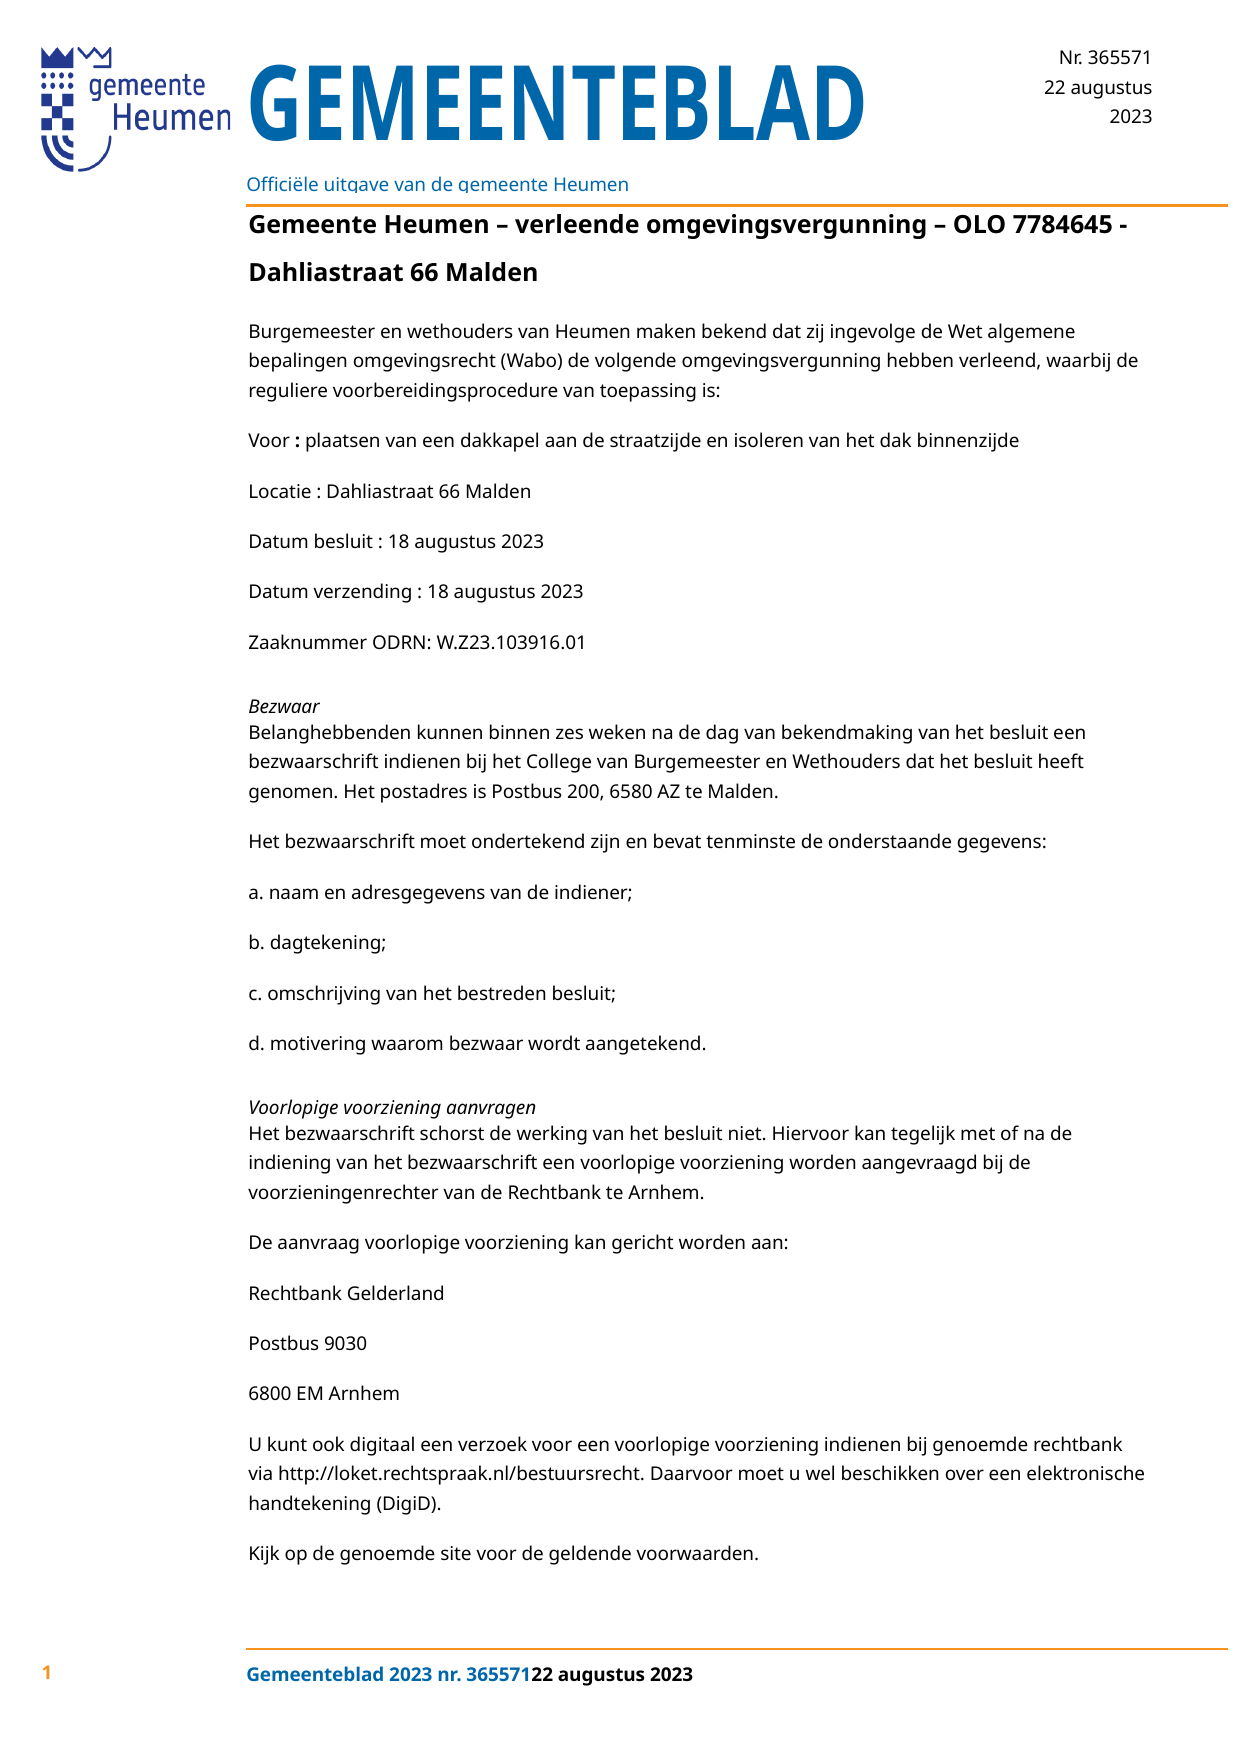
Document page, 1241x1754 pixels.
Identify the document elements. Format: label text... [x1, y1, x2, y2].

text Postbus 9030 [248, 1330, 1152, 1356]
text Het bezwaarschrift schorst de werking van het besluit niet. Hiervoor kan tegelijk met of na de indiening van het bezwaarschrift een voorlopige voorziening worden aangevraagd bij de voorzieningenrechter van de Rechtbank te Arnhem. [248, 1120, 1152, 1205]
picture [41, 47, 231, 172]
text Gemeente Heumen – verleende omgevingsvergunning – OLO 7784645 - Dahliastraat 66 Malden [248, 207, 1152, 288]
text Bezwaar [248, 693, 1152, 719]
text Kijk op de genoemde site voor de geldende voorwaarden. [248, 1541, 1152, 1566]
text Datum besluit : 18 augustus 2023 [248, 528, 1152, 554]
text d. motivering waarom bezwaar wordt aangetekend. [248, 1030, 1152, 1056]
text Zaaknummer ODRN: W.Z23.103916.01 [248, 629, 1152, 655]
text c. omschrijving van het bestreden besluit; [248, 980, 1152, 1005]
text Voorlopige voorziening aanvragen [248, 1094, 1152, 1120]
text b. dagtekening; [248, 929, 1152, 955]
text a. naam en adresgegevens van de indiener; [248, 879, 1152, 904]
text Locatie : Dahliastraat 66 Malden [248, 478, 1152, 504]
text De aanvraag voorlopige voorziening kan gericht worden aan: [248, 1229, 1152, 1255]
text 6800 EM Arnhem [248, 1381, 1152, 1406]
text Belanghebbenden kunnen binnen zes weken na de dag van bekendmaking van het besluit een bezwaarschrift indienen bij het College van Burgemeester en Wethouders dat het besluit heeft genomen. Het postadres is Postbus 200, 6580 AZ te Malden. [248, 719, 1152, 804]
text Het bezwaarschrift moet ondertekend zijn en bevat tenminste de onderstaande gegevens: [248, 828, 1152, 854]
text Burgemeester en wethouders van Heumen maken bekend dat zij ingevolge de Wet algemene bepalingen omgevingsrecht (Wabo) de volgende omgevingsvergunning hebben verleend, waarbij de reguliere voorbereidingsprocedure van toepassing is: [248, 318, 1152, 403]
text Rechtbank Gelderland [248, 1280, 1152, 1306]
text Voor : plaatsen van een dakkapel aan de straatzijde en isoleren van het dak binnenzijde [248, 427, 1152, 453]
text Datum verzending : 18 augustus 2023 [248, 579, 1152, 604]
text U kunt ook digitaal een verzoek voor een voorlopige voorziening indienen bij genoemde rechtbank via http://loket.rechtspraak.nl/bestuursrecht. Daarvoor moet u wel beschikken over een elektronische handtekening (DigiD). [248, 1431, 1152, 1516]
